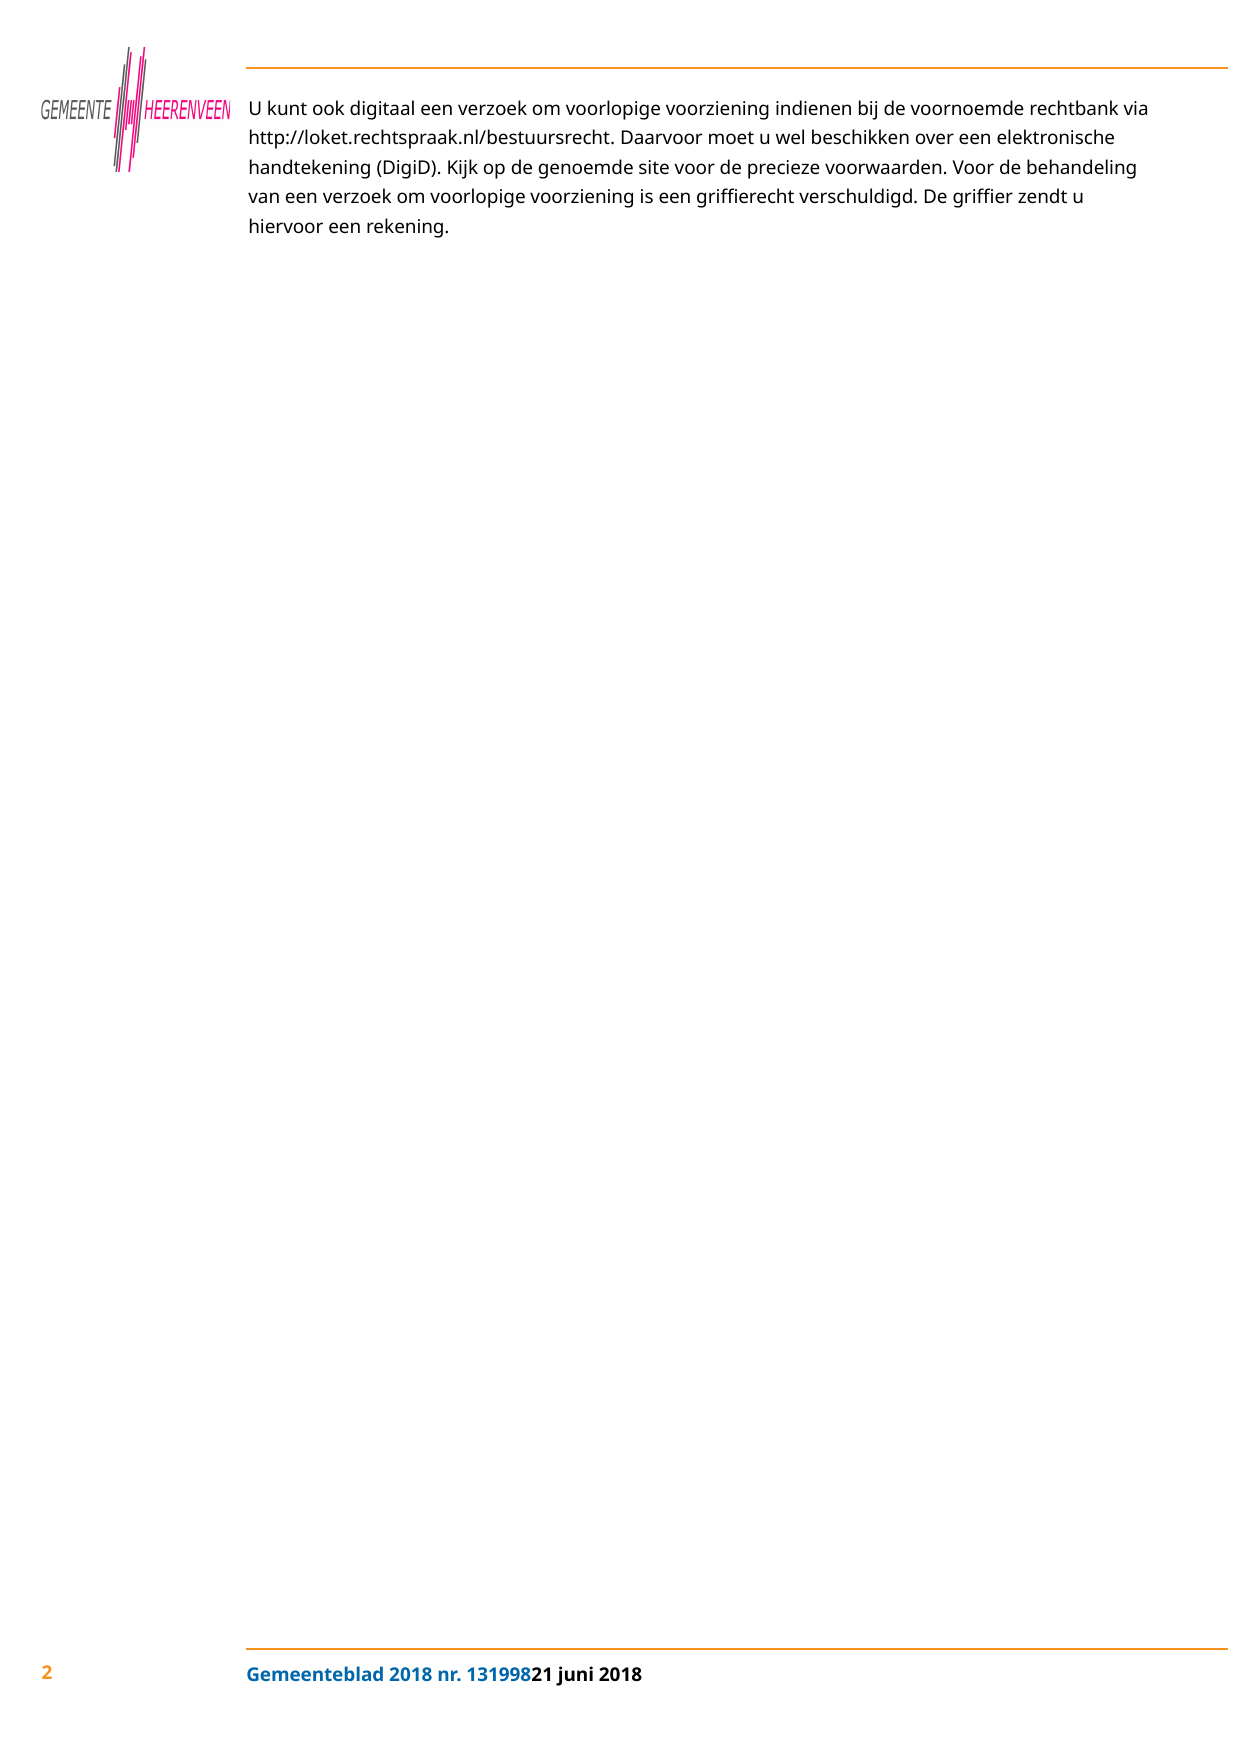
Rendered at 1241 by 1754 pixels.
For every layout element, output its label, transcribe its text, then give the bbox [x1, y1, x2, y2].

picture [41, 47, 231, 172]
text U kunt ook digitaal een verzoek om voorlopige voorziening indienen bij de voornoemde rechtbank via http://loket.rechtspraak.nl/bestuursrecht. Daarvoor moet u wel beschikken over een elektronische handtekening (DigiD). Kijk op de genoemde site voor de precieze voorwaarden. Voor de behandeling van een verzoek om voorlopige voorziening is een griffierecht verschuldigd. De griffier zendt u hiervoor een rekening. [248, 95, 1152, 239]
